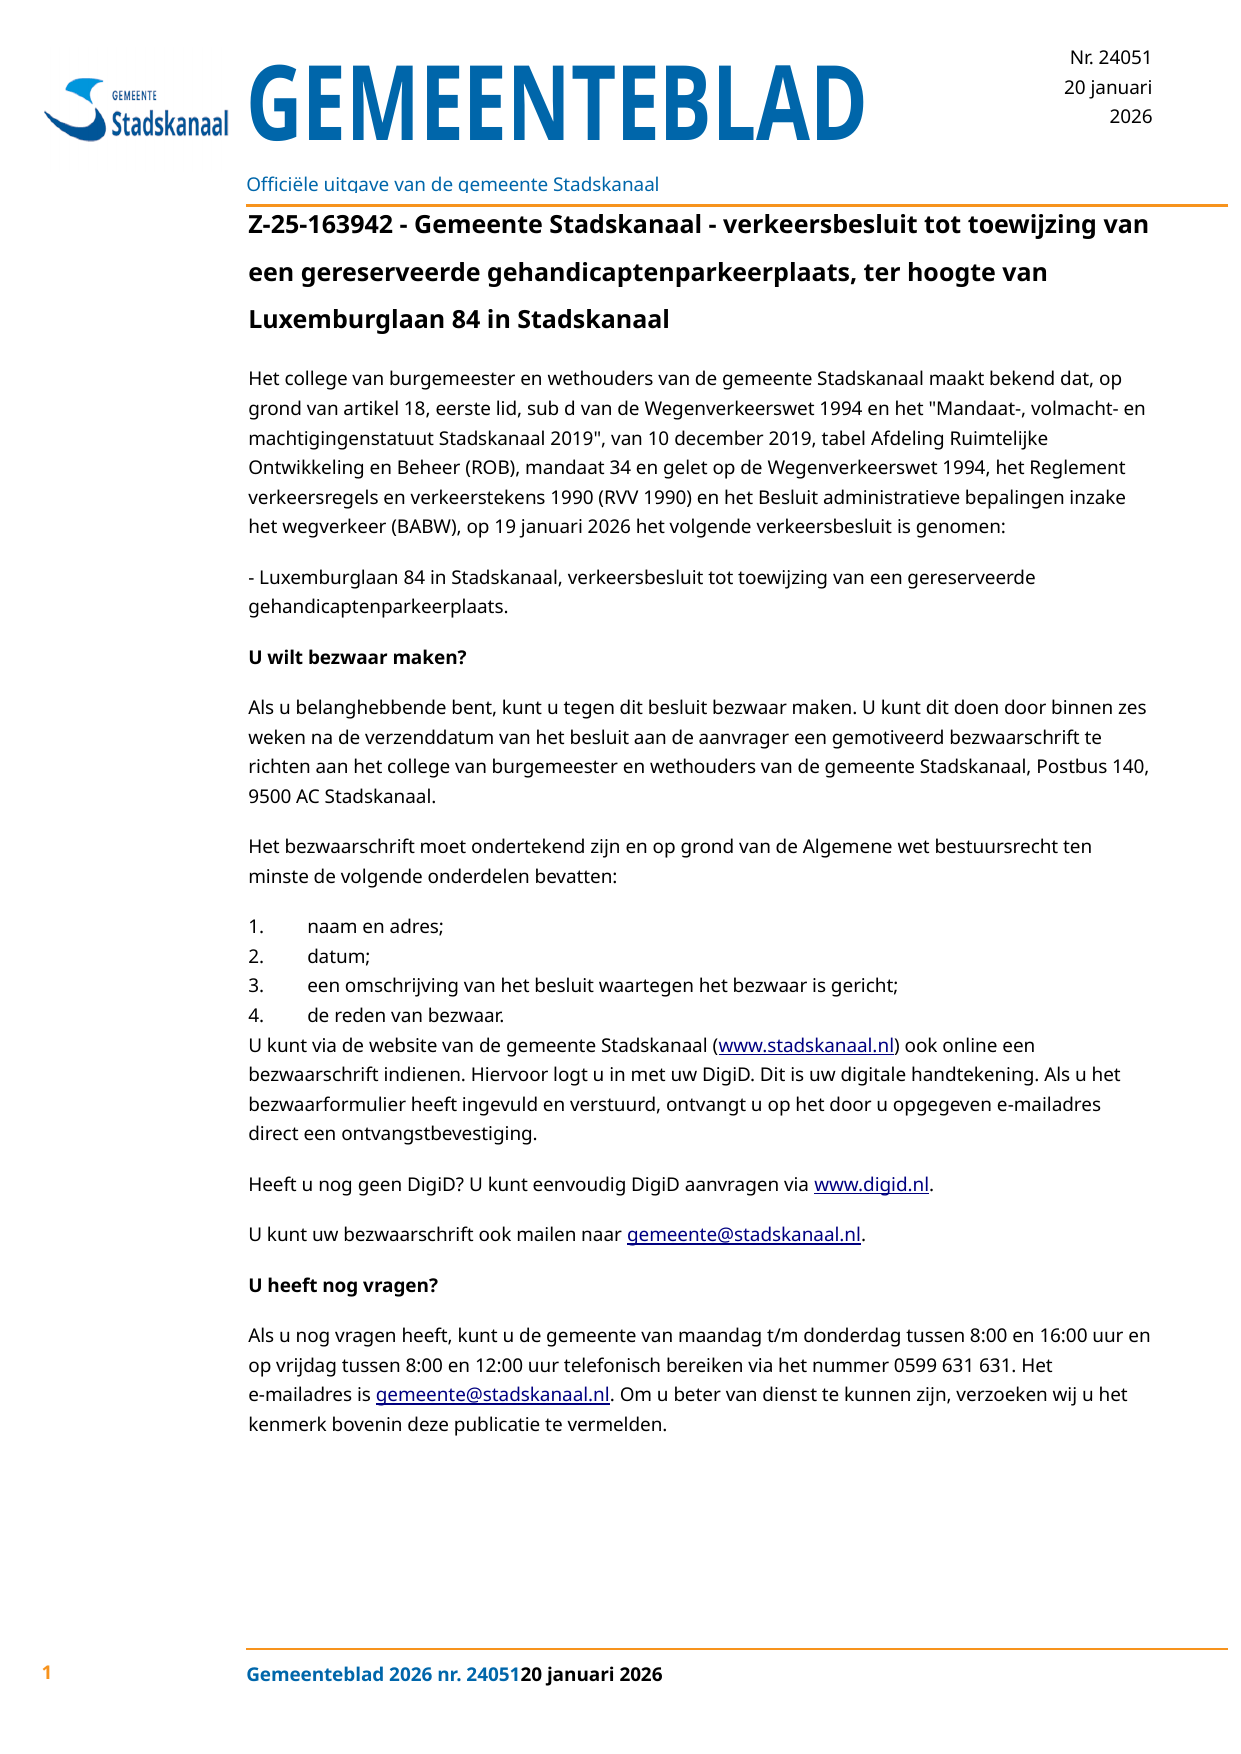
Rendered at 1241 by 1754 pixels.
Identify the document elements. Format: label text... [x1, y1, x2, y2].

text Als u belanghebbende bent, kunt u tegen dit besluit bezwaar maken. U kunt dit doen door binnen zes weken na de verzenddatum van het besluit aan de aanvrager een gemotiveerd bezwaarschrift te richten aan het college van burgemeester en wethouders van de gemeente Stadskanaal, Postbus 140, 9500 AC Stadskanaal. [248, 694, 1152, 809]
list de reden van bezwaar. [248, 1002, 1152, 1028]
text U kunt via de website van de gemeente Stadskanaal (www.stadskanaal.nl) ook online een bezwaarschrift indienen. Hiervoor logt u in met uw DigiD. Dit is uw digitale handtekening. Als u het bezwaarformulier heeft ingevuld en verstuurd, ontvangt u op het door u opgegeven e‑mailadres direct een ontvangstbevestiging. [248, 1032, 1152, 1146]
text U heeft nog vragen? [248, 1272, 1152, 1297]
list naam en adres; [248, 913, 1152, 939]
text Heeft u nog geen DigiD? U kunt eenvoudig DigiD aanvragen via www.digid.nl. [248, 1171, 1152, 1197]
text U kunt uw bezwaarschrift ook mailen naar gemeente@stadskanaal.nl. [248, 1221, 1152, 1247]
text Z-25-163942 - Gemeente Stadskanaal - verkeersbesluit tot toewijzing van een gereserveerde gehandicaptenparkeerplaats, ter hoogte van Luxemburglaan 84 in Stadskanaal [248, 207, 1152, 336]
picture [41, 47, 231, 172]
list een omschrijving van het besluit waartegen het bezwaar is gericht; [248, 973, 1152, 998]
text Het bezwaarschrift moet ondertekend zijn en op grond van de Algemene wet bestuursrecht ten minste de volgende onderdelen bevatten: [248, 833, 1152, 889]
text - Luxemburglaan 84 in Stadskanaal, verkeersbesluit tot toewijzing van een gereserveerde gehandicaptenparkeerplaats. [248, 564, 1152, 619]
list datum; [248, 943, 1152, 969]
text Als u nog vragen heeft, kunt u de gemeente van maandag t/m donderdag tussen 8:00 en 16:00 uur en op vrijdag tussen 8:00 en 12:00 uur telefonisch bereiken via het nummer 0599 631 631. Het e‑mailadres is gemeente@stadskanaal.nl. Om u beter van dienst te kunnen zijn, verzoeken wij u het kenmerk bovenin deze publicatie te vermelden. [248, 1322, 1152, 1437]
text Het college van burgemeester en wethouders van de gemeente Stadskanaal maakt bekend dat, op grond van artikel 18, eerste lid, sub d van de Wegenverkeerswet 1994 en het "Mandaat-, volmacht- en machtigingenstatuut Stadskanaal 2019", van 10 december 2019, tabel Afdeling Ruimtelijke Ontwikkeling en Beheer (ROB), mandaat 34 en gelet op de Wegenverkeerswet 1994, het Reglement verkeersregels en verkeerstekens 1990 (RVV 1990) en het Besluit administratieve bepalingen inzake het wegverkeer (BABW), op 19 januari 2026 het volgende verkeersbesluit is genomen: [248, 366, 1152, 539]
text U wilt bezwaar maken? [248, 644, 1152, 669]
